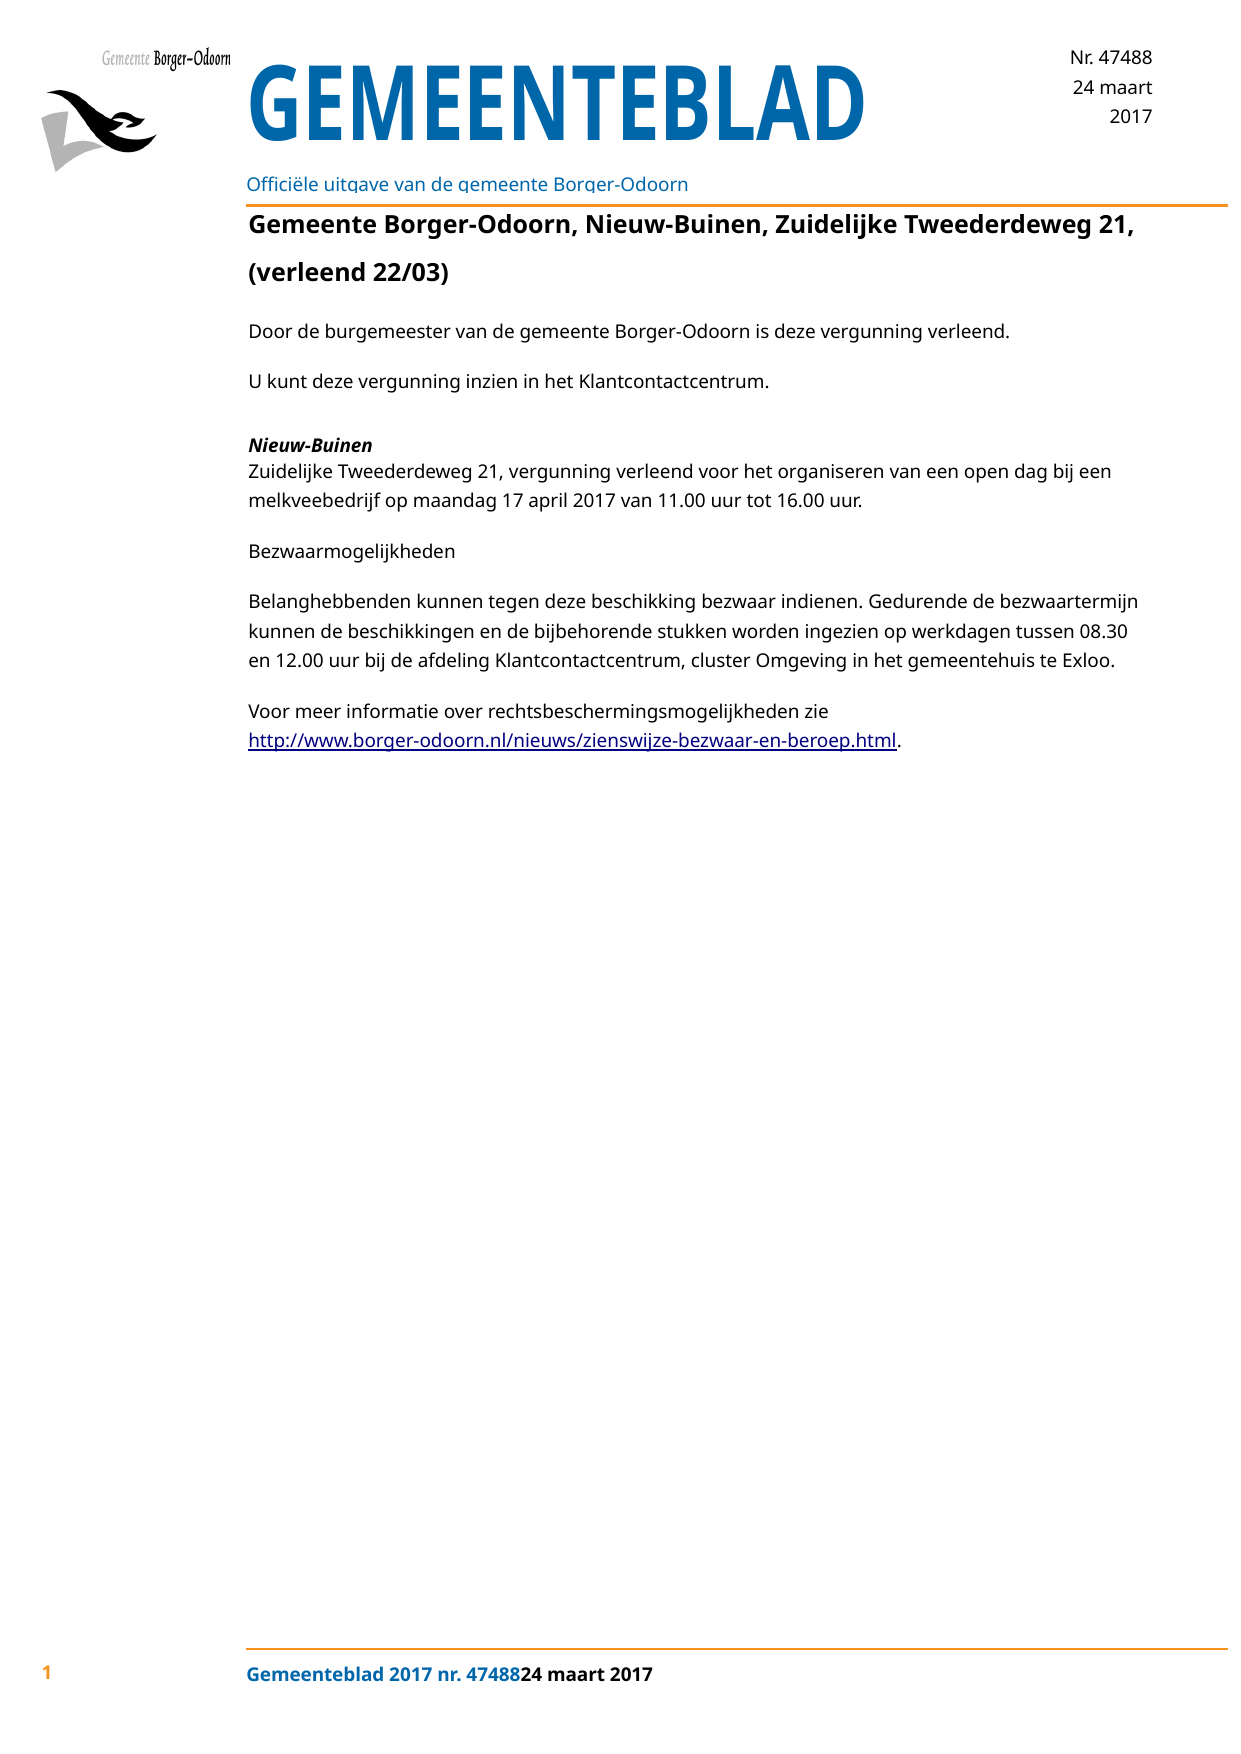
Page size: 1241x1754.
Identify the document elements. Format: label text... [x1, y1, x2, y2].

text Door de burgemeester van de gemeente Borger-Odoorn is deze vergunning verleend. [248, 318, 1152, 344]
text Bezwaarmogelijkheden [248, 538, 1152, 564]
text U kunt deze vergunning inzien in het Klantcontactcentrum. [248, 368, 1152, 394]
text Voor meer informatie over rechtsbeschermingsmogelijkheden zie http://www.borger-odoorn.nl/nieuws/zienswijze-bezwaar-en-beroep.html. [248, 698, 1152, 753]
text Nieuw-Buinen [248, 432, 1152, 458]
text Zuidelijke Tweederdeweg 21, vergunning verleend voor het organiseren van een open dag bij een melkveebedrijf op maandag 17 april 2017 van 11.00 uur tot 16.00 uur. [248, 458, 1152, 513]
picture [41, 47, 231, 172]
text Gemeente Borger-Odoorn, Nieuw-Buinen, Zuidelijke Tweederdeweg 21, (verleend 22/03) [248, 207, 1152, 288]
text Belanghebbenden kunnen tegen deze beschikking bezwaar indienen. Gedurende de bezwaartermijn kunnen de beschikkingen en de bijbehorende stukken worden ingezien op werkdagen tussen 08.30 en 12.00 uur bij de afdeling Klantcontactcentrum, cluster Omgeving in het gemeentehuis te Exloo. [248, 588, 1152, 673]
